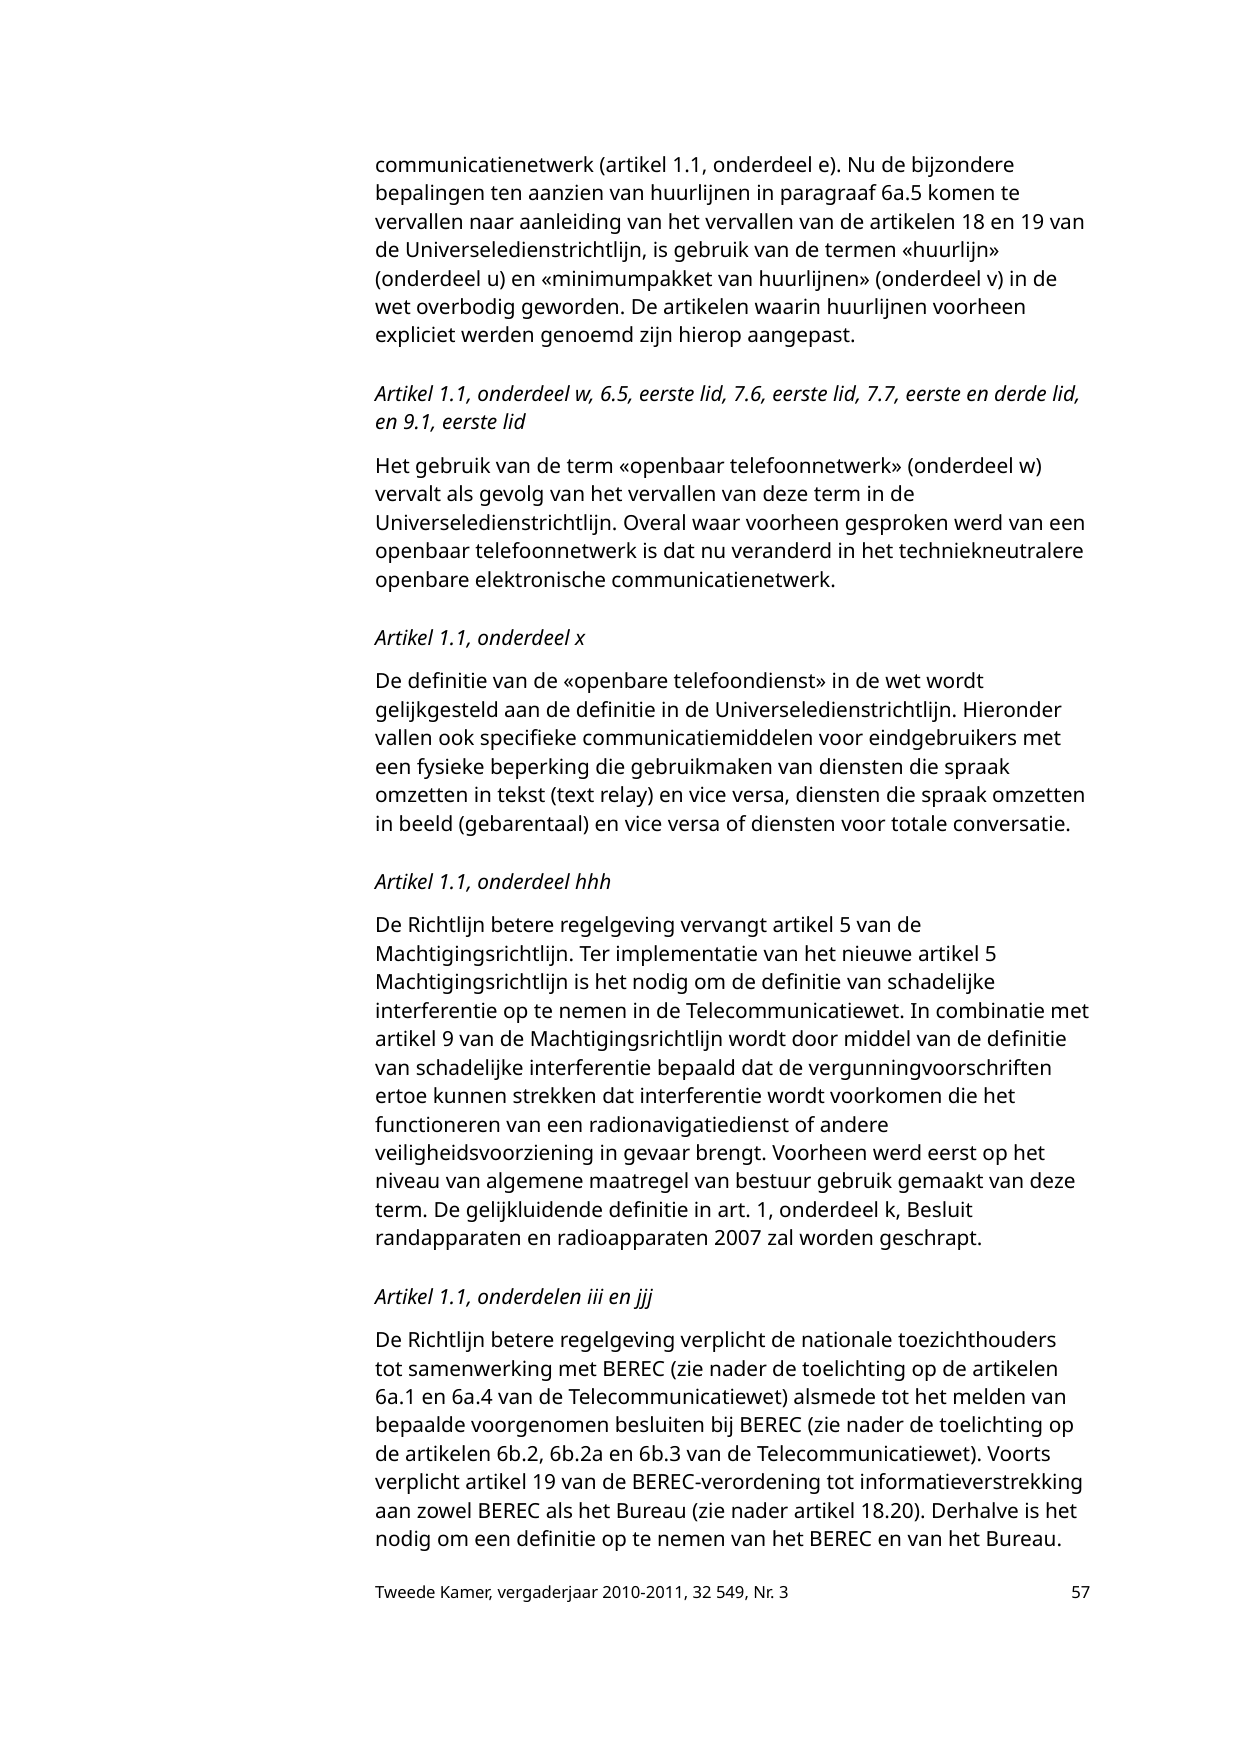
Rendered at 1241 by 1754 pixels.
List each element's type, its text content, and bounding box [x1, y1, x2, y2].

text communicatienetwerk (artikel 1.1, onderdeel e). Nu de bijzondere bepalingen ten aanzien van huurlijnen in paragraaf 6a.5 komen te vervallen naar aanleiding van het vervallen van de artikelen 18 en 19 van de Universeledienstrichtlijn, is gebruik van de termen «huurlijn» (onderdeel u) en «minimumpakket van huurlijnen» (onderdeel v) in de wet overbodig geworden. De artikelen waarin huurlijnen voorheen expliciet werden genoemd zijn hierop aangepast. [375, 150, 1090, 349]
text De Richtlijn betere regelgeving vervangt artikel 5 van de Machtigingsrichtlijn. Ter implementatie van het nieuwe artikel 5 Machtigingsrichtlijn is het nodig om de definitie van schadelijke interferentie op te nemen in de Telecommunicatiewet. In combinatie met artikel 9 van de Machtigingsrichtlijn wordt door middel van de definitie van schadelijke interferentie bepaald dat de vergunningvoorschriften ertoe kunnen strekken dat interferentie wordt voorkomen die het functioneren van een radionavigatiedienst of andere veiligheidsvoorziening in gevaar brengt. Voorheen werd eerst op het niveau van algemene maatregel van bestuur gebruik gemaakt van deze term. De gelijkluidende definitie in art. 1, onderdeel k, Besluit randapparaten en radioapparaten 2007 zal worden geschrapt. [375, 911, 1090, 1252]
text De Richtlijn betere regelgeving verplicht de nationale toezichthouders tot samenwerking met BEREC (zie nader de toelichting op de artikelen 6a.1 en 6a.4 van de Telecommunicatiewet) alsmede tot het melden van bepaalde voorgenomen besluiten bij BEREC (zie nader de toelichting op de artikelen 6b.2, 6b.2a en 6b.3 van de Telecommunicatiewet). Voorts verplicht artikel 19 van de BEREC-verordening tot informatieverstrekking aan zowel BEREC als het Bureau (zie nader artikel 18.20). Derhalve is het nodig om een definitie op te nemen van het BEREC en van het Bureau. [375, 1325, 1090, 1553]
text Artikel 1.1, onderdeel w, 6.5, eerste lid, 7.6, eerste lid, 7.7, eerste en derde lid, en 9.1, eerste lid [375, 379, 1090, 436]
text Artikel 1.1, onderdelen iii en jjj [375, 1282, 1090, 1310]
text Artikel 1.1, onderdeel x [375, 623, 1090, 652]
text De definitie van de «openbare telefoondienst» in de wet wordt gelijkgesteld aan de definitie in de Universeledienstrichtlijn. Hieronder vallen ook specifieke communicatiemiddelen voor eindgebruikers met een fysieke beperking die gebruikmaken van diensten die spraak omzetten in tekst (text relay) en vice versa, diensten die spraak omzetten in beeld (gebarentaal) en vice versa of diensten voor totale conversatie. [375, 667, 1090, 837]
text Het gebruik van de term «openbaar telefoonnetwerk» (onderdeel w) vervalt als gevolg van het vervallen van deze term in de Universeledienstrichtlijn. Overal waar voorheen gesproken werd van een openbaar telefoonnetwerk is dat nu veranderd in het techniekneutralere openbare elektronische communicatienetwerk. [375, 451, 1090, 593]
text Artikel 1.1, onderdeel hhh [375, 867, 1090, 896]
